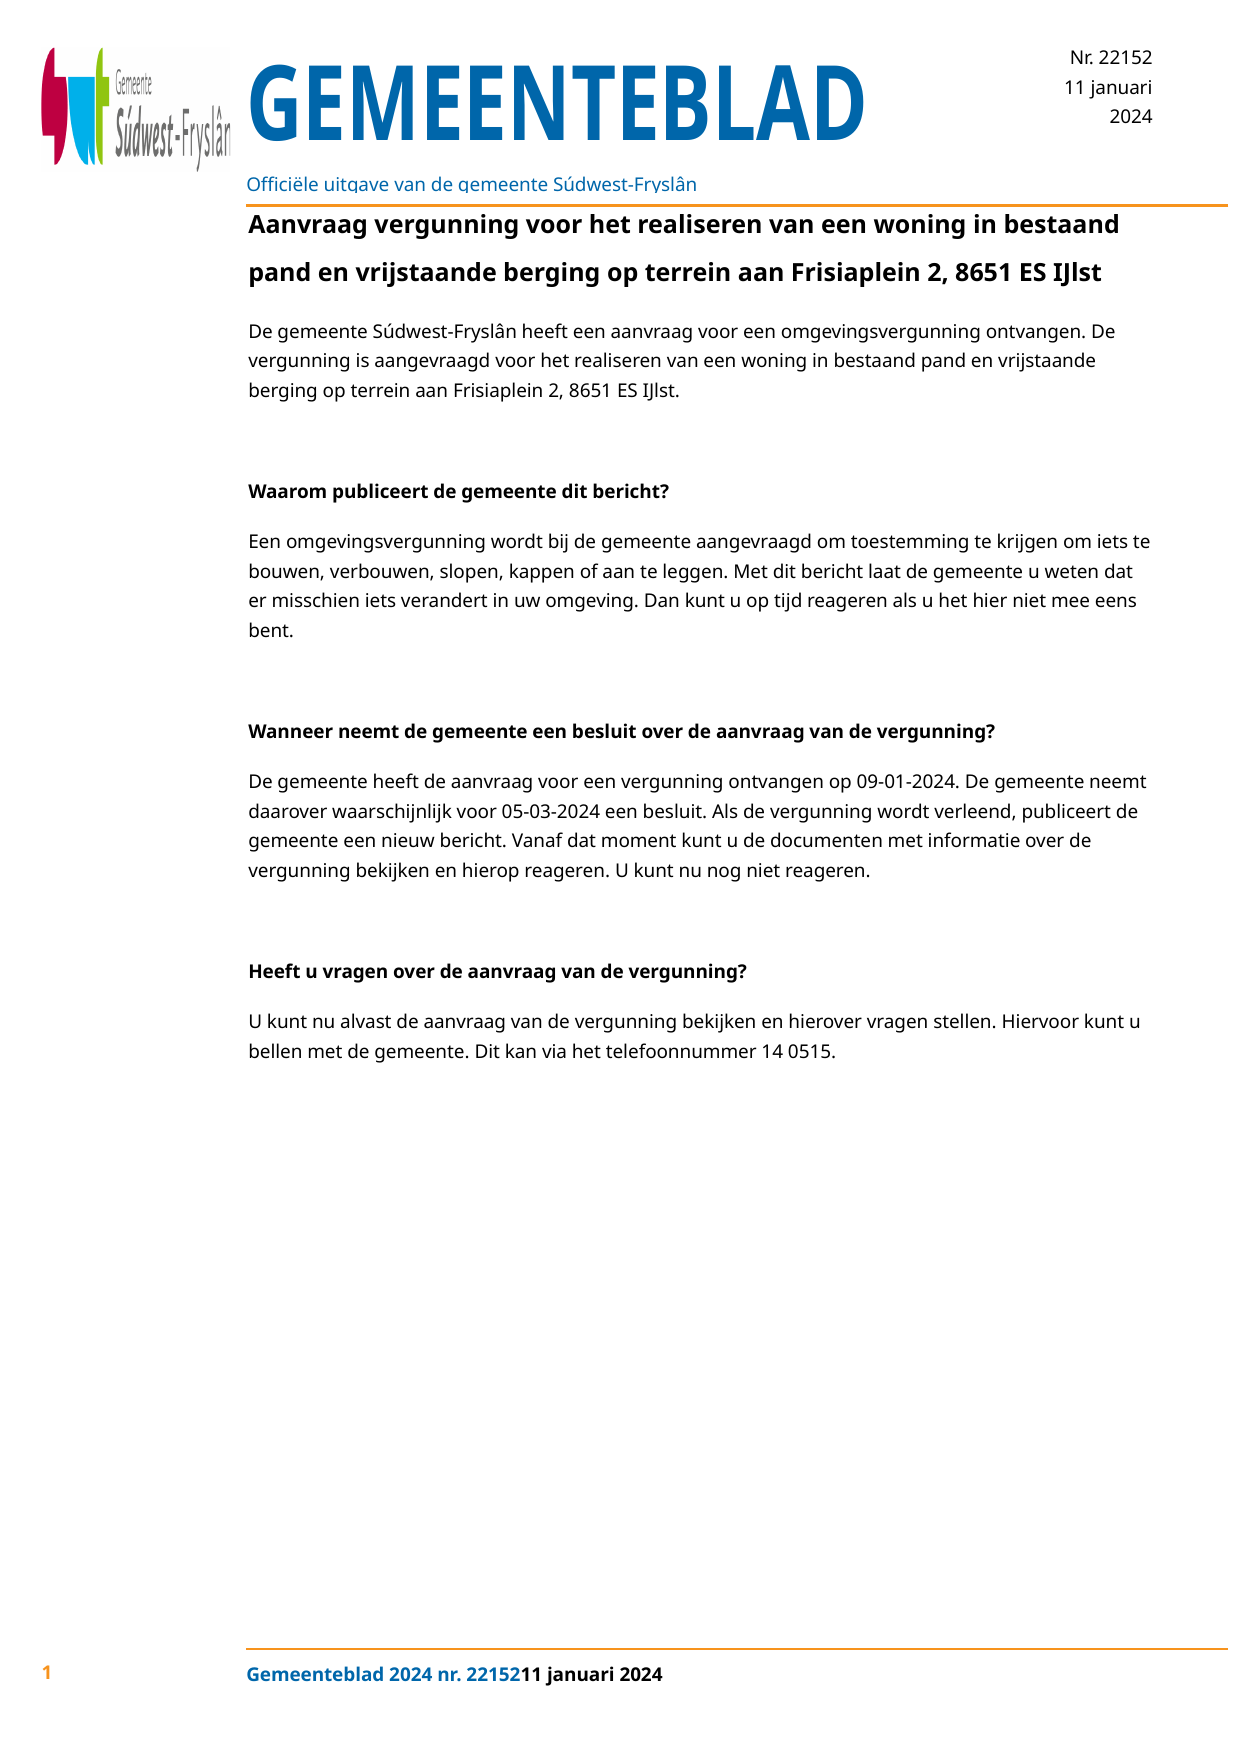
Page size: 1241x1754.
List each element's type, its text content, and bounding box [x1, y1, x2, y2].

text De gemeente Súdwest-Fryslân heeft een aanvraag voor een omgevingsvergunning ontvangen. De vergunning is aangevraagd voor het realiseren van een woning in bestaand pand en vrijstaande berging op terrein aan Frisiaplein 2, 8651 ES IJlst. [248, 318, 1152, 403]
text De gemeente heeft de aanvraag voor een vergunning ontvangen op 09-01-2024. De gemeente neemt daarover waarschijnlijk voor 05-03-2024 een besluit. Als de vergunning wordt verleend, publiceert de gemeente een nieuw bericht. Vanaf dat moment kunt u de documenten met informatie over de vergunning bekijken en hierop reageren. U kunt nu nog niet reageren. [248, 768, 1152, 883]
text Waarom publiceert de gemeente dit bericht? [248, 478, 1152, 504]
text Een omgevingsvergunning wordt bij de gemeente aangevraagd om toestemming te krijgen om iets te bouwen, verbouwen, slopen, kappen of aan te leggen. Met dit bericht laat de gemeente u weten dat er misschien iets verandert in uw omgeving. Dan kunt u op tijd reageren als u het hier niet mee eens bent. [248, 528, 1152, 643]
text Heeft u vragen over de aanvraag van de vergunning? [248, 958, 1152, 984]
text U kunt nu alvast de aanvraag van de vergunning bekijken en hierover vragen stellen. Hiervoor kunt u bellen met de gemeente. Dit kan via het telefoonnummer 14 0515. [248, 1008, 1152, 1064]
text Aanvraag vergunning voor het realiseren van een woning in bestaand pand en vrijstaande berging op terrein aan Frisiaplein 2, 8651 ES IJlst [248, 207, 1152, 288]
picture [41, 47, 231, 172]
text Wanneer neemt de gemeente een besluit over de aanvraag van de vergunning? [248, 718, 1152, 744]
